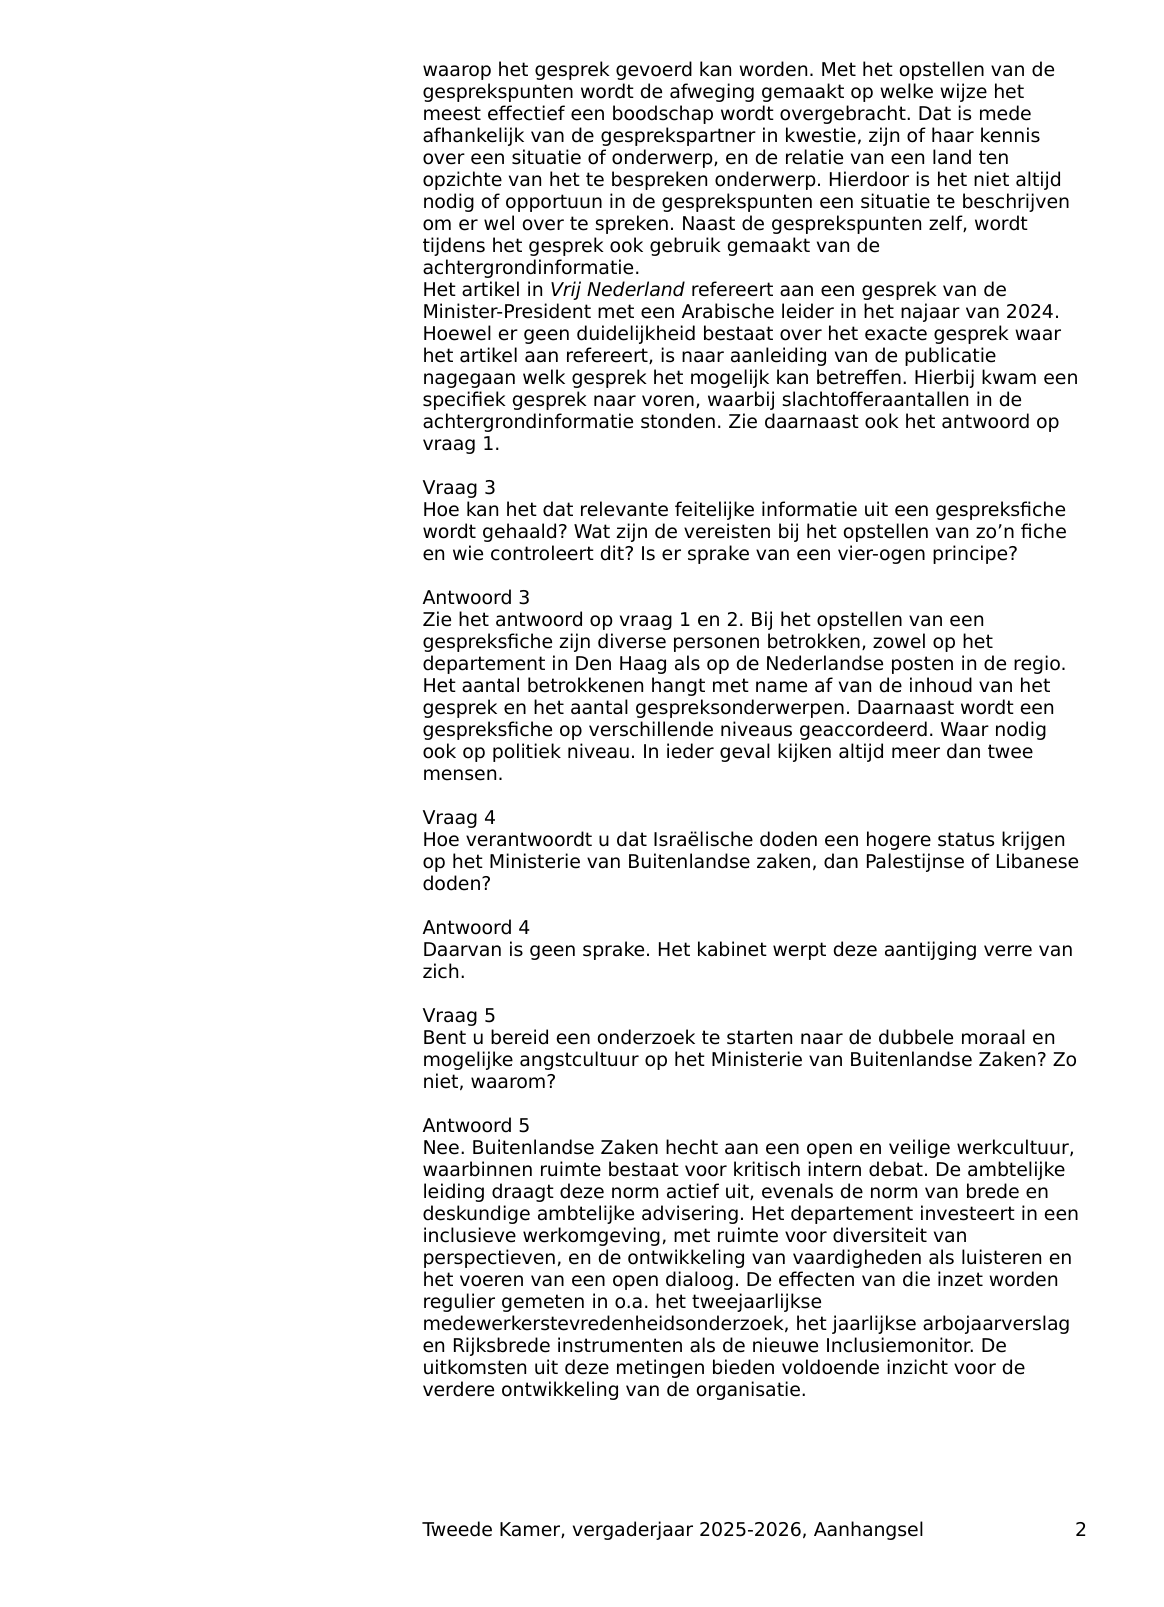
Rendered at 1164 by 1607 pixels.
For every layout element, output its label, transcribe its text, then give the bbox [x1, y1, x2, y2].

text Hoe kan het dat relevante feitelijke informatie uit een gespreksfiche wordt gehaald? Wat zijn de vereisten bij het opstellen van zo’n fiche en wie controleert dit? Is er sprake van een vier-ogen principe? [422, 499, 1087, 565]
text Vraag 5 [422, 1005, 1087, 1027]
text Antwoord 5 [422, 1115, 1087, 1137]
text Vraag 4 [422, 807, 1087, 829]
text Vraag 3 [422, 477, 1087, 499]
text waarop het gesprek gevoerd kan worden. Met het opstellen van de gesprekspunten wordt de afweging gemaakt op welke wijze het meest effectief een boodschap wordt overgebracht. Dat is mede afhankelijk van de gesprekspartner in kwestie, zijn of haar kennis over een situatie of onderwerp, en de relatie van een land ten opzichte van het te bespreken onderwerp. Hierdoor is het niet altijd nodig of opportuun in de gesprekspunten een situatie te beschrijven om er wel over te spreken. Naast de gesprekspunten zelf, wordt tijdens het gesprek ook gebruik gemaakt van de achtergrondinformatie. [422, 59, 1087, 279]
text Zie het antwoord op vraag 1 en 2. Bij het opstellen van een gespreksfiche zijn diverse personen betrokken, zowel op het departement in Den Haag als op de Nederlandse posten in de regio. Het aantal betrokkenen hangt met name af van de inhoud van het gesprek en het aantal gespreksonderwerpen. Daarnaast wordt een gespreksfiche op verschillende niveaus geaccordeerd. Waar nodig ook op politiek niveau. In ieder geval kijken altijd meer dan twee mensen. [422, 609, 1087, 785]
text Nee. Buitenlandse Zaken hecht aan een open en veilige werkcultuur, waarbinnen ruimte bestaat voor kritisch intern debat. De ambtelijke leiding draagt deze norm actief uit, evenals de norm van brede en deskundige ambtelijke advisering. Het departement investeert in een inclusieve werkomgeving, met ruimte voor diversiteit van perspectieven, en de ontwikkeling van vaardigheden als luisteren en het voeren van een open dialoog. De effecten van die inzet worden regulier gemeten in o.a. het tweejaarlijkse medewerkerstevredenheidsonderzoek, het jaarlijkse arbojaarverslag en Rijksbrede instrumenten als de nieuwe Inclusiemonitor. De uitkomsten uit deze metingen bieden voldoende inzicht voor de verdere ontwikkeling van de organisatie. [422, 1137, 1087, 1401]
text Daarvan is geen sprake. Het kabinet werpt deze aantijging verre van zich. [422, 939, 1087, 983]
text Antwoord 4 [422, 917, 1087, 939]
text Bent u bereid een onderzoek te starten naar de dubbele moraal en mogelijke angstcultuur op het Ministerie van Buitenlandse Zaken? Zo niet, waarom? [422, 1027, 1087, 1093]
text Hoe verantwoordt u dat Israëlische doden een hogere status krijgen op het Ministerie van Buitenlandse zaken, dan Palestijnse of Libanese doden? [422, 829, 1087, 895]
text Antwoord 3 [422, 587, 1087, 609]
text Het artikel in Vrij Nederland refereert aan een gesprek van de Minister-President met een Arabische leider in het najaar van 2024. Hoewel er geen duidelijkheid bestaat over het exacte gesprek waar het artikel aan refereert, is naar aanleiding van de publicatie nagegaan welk gesprek het mogelijk kan betreffen. Hierbij kwam een specifiek gesprek naar voren, waarbij slachtofferaantallen in de achtergrondinformatie stonden. Zie daarnaast ook het antwoord op vraag 1. [422, 279, 1087, 455]
